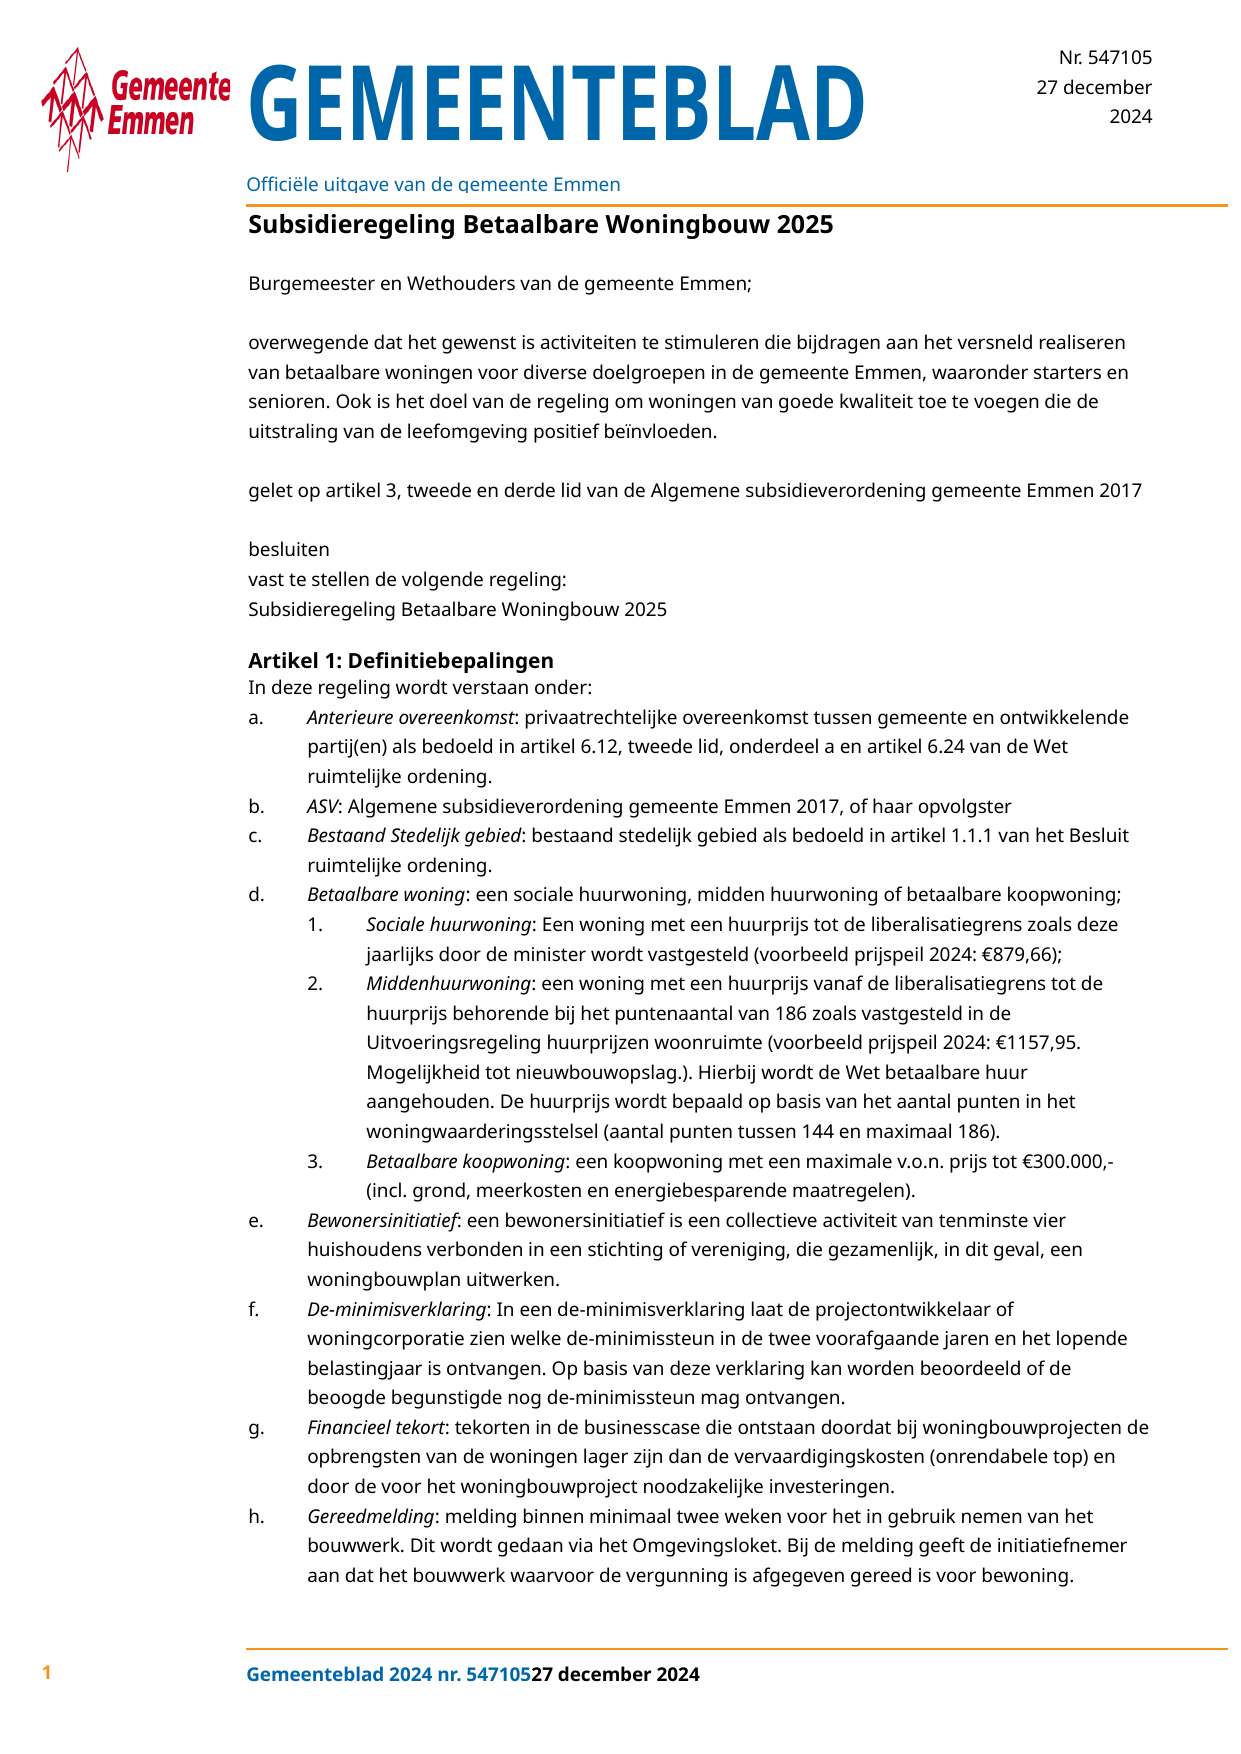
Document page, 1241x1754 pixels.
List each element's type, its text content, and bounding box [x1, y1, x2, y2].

list Betaalbare koopwoning: een koopwoning met een maximale v.o.n. prijs tot €300.000,- (incl. grond, meerkosten en energiebesparende maatregelen). [307, 1148, 1152, 1203]
text besluiten [248, 537, 1152, 562]
text vast te stellen de volgende regeling: [248, 566, 1152, 592]
list Middenhuurwoning: een woning met een huurprijs vanaf de liberalisatiegrens tot de huurprijs behorende bij het puntenaantal van 186 zoals vastgesteld in de Uitvoeringsregeling huurprijzen woonruimte (voorbeeld prijspeil 2024: €1157,95. Mogelijkheid tot nieuwbouwopslag.). Hierbij wordt de Wet betaalbare huur aangehouden. De huurprijs wordt bepaald op basis van het aantal punten in het woningwaarderingsstelsel (aantal punten tussen 144 en maximaal 186). [307, 970, 1152, 1144]
list Sociale huurwoning: Een woning met een huurprijs tot de liberalisatiegrens zoals deze jaarlijks door de minister wordt vastgesteld (voorbeeld prijspeil 2024: €879,66); [307, 911, 1152, 967]
list Bewonersinitiatief: een bewonersinitiatief is een collectieve activiteit van tenminste vier huishoudens verbonden in een stichting of vereniging, die gezamenlijk, in dit geval, een woningbouwplan uitwerken. [248, 1207, 1152, 1292]
list Financieel tekort: tekorten in de businesscase die ontstaan doordat bij woningbouwprojecten de opbrengsten van de woningen lager zijn dan de vervaardigingskosten (onrendabele top) en door de voor het woningbouwproject noodzakelijke investeringen. [248, 1414, 1152, 1499]
text Subsidieregeling Betaalbare Woningbouw 2025 [248, 207, 1152, 241]
list Gereedmelding: melding binnen minimaal twee weken voor het in gebruik nemen van het bouwwerk. Dit wordt gedaan via het Omgevingsloket. Bij de melding geeft de initiatiefnemer aan dat het bouwwerk waarvoor de vergunning is afgegeven gereed is voor bewoning. [248, 1503, 1152, 1588]
list Bestaand Stedelijk gebied: bestaand stedelijk gebied als bedoeld in artikel 1.1.1 van het Besluit ruimtelijke ordening. [248, 822, 1152, 878]
text Burgemeester en Wethouders van de gemeente Emmen; [248, 270, 1152, 296]
text overwegende dat het gewenst is activiteiten te stimuleren die bijdragen aan het versneld realiseren van betaalbare woningen voor diverse doelgroepen in de gemeente Emmen, waaronder starters en senioren. Ook is het doel van de regeling om woningen van goede kwaliteit toe te voegen die de uitstraling van de leefomgeving positief beïnvloeden. [248, 329, 1152, 444]
picture [41, 47, 231, 172]
text Artikel 1: Definitiebepalingen [248, 646, 1152, 674]
list De-minimisverklaring: In een de-minimisverklaring laat de projectontwikkelaar of woningcorporatie zien welke de-minimissteun in de twee voorafgaande jaren en het lopende belastingjaar is ontvangen. Op basis van deze verklaring kan worden beoordeeld of de beoogde begunstigde nog de-minimissteun mag ontvangen. [248, 1296, 1152, 1410]
list Anterieure overeenkomst: privaatrechtelijke overeenkomst tussen gemeente en ontwikkelende partij(en) als bedoeld in artikel 6.12, tweede lid, onderdeel a en artikel 6.24 van de Wet ruimtelijke ordening. [248, 704, 1152, 789]
text Subsidieregeling Betaalbare Woningbouw 2025 [248, 596, 1152, 621]
text gelet op artikel 3, tweede en derde lid van de Algemene subsidieverordening gemeente Emmen 2017 [248, 477, 1152, 503]
list Betaalbare woning: een sociale huurwoning, midden huurwoning of betaalbare koopwoning; [248, 882, 1152, 907]
list ASV: Algemene subsidieverordening gemeente Emmen 2017, of haar opvolgster [248, 793, 1152, 819]
text In deze regeling wordt verstaan onder: [248, 674, 1152, 700]
